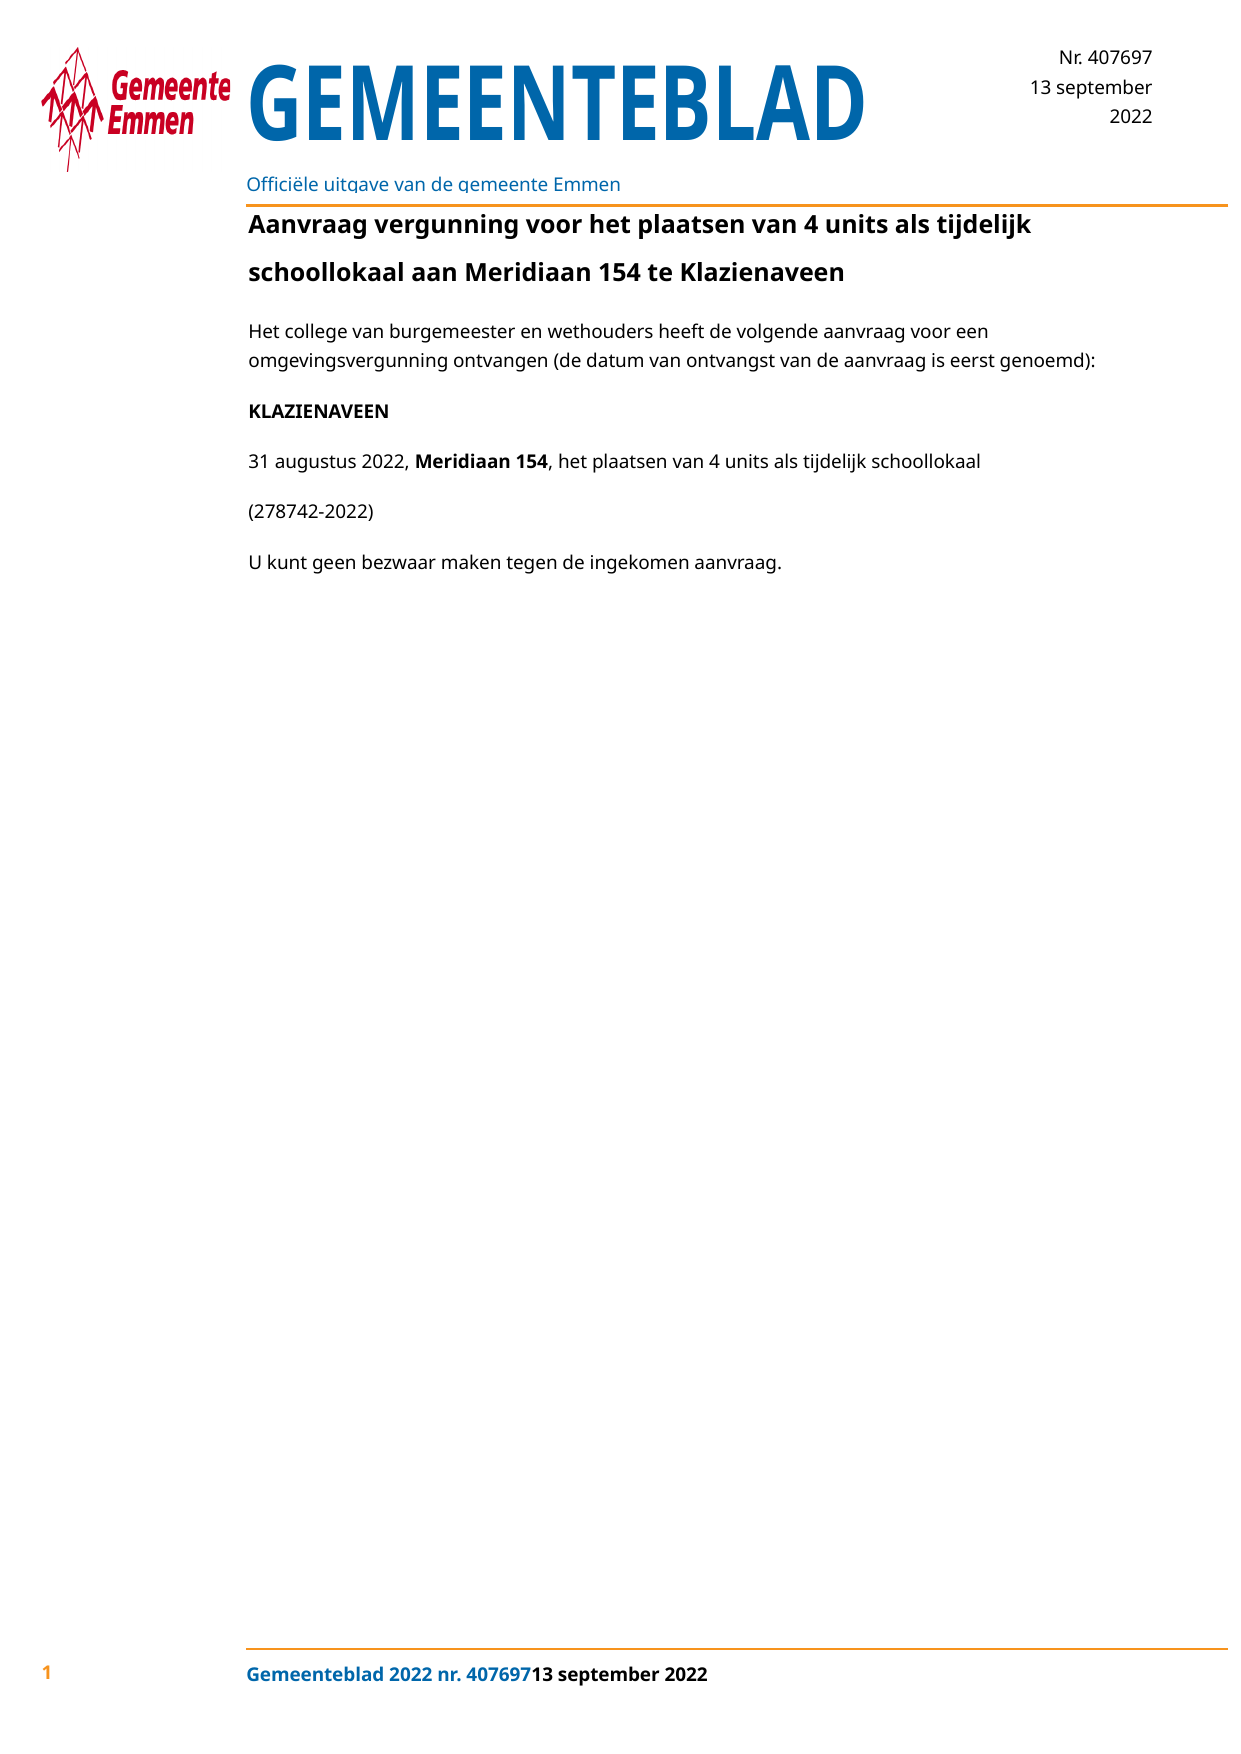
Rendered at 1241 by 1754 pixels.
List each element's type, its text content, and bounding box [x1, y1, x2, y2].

text 31 augustus 2022, Meridiaan 154, het plaatsen van 4 units als tijdelijk schoollokaal [248, 448, 1152, 474]
text U kunt geen bezwaar maken tegen de ingekomen aanvraag. [248, 549, 1152, 575]
text Aanvraag vergunning voor het plaatsen van 4 units als tijdelijk schoollokaal aan Meridiaan 154 te Klazienaveen [248, 207, 1152, 288]
text Het college van burgemeester en wethouders heeft de volgende aanvraag voor een omgevingsvergunning ontvangen (de datum van ontvangst van de aanvraag is eerst genoemd): [248, 318, 1152, 373]
text (278742-2022) [248, 499, 1152, 524]
picture [41, 47, 231, 172]
text KLAZIENAVEEN [248, 398, 1152, 424]
